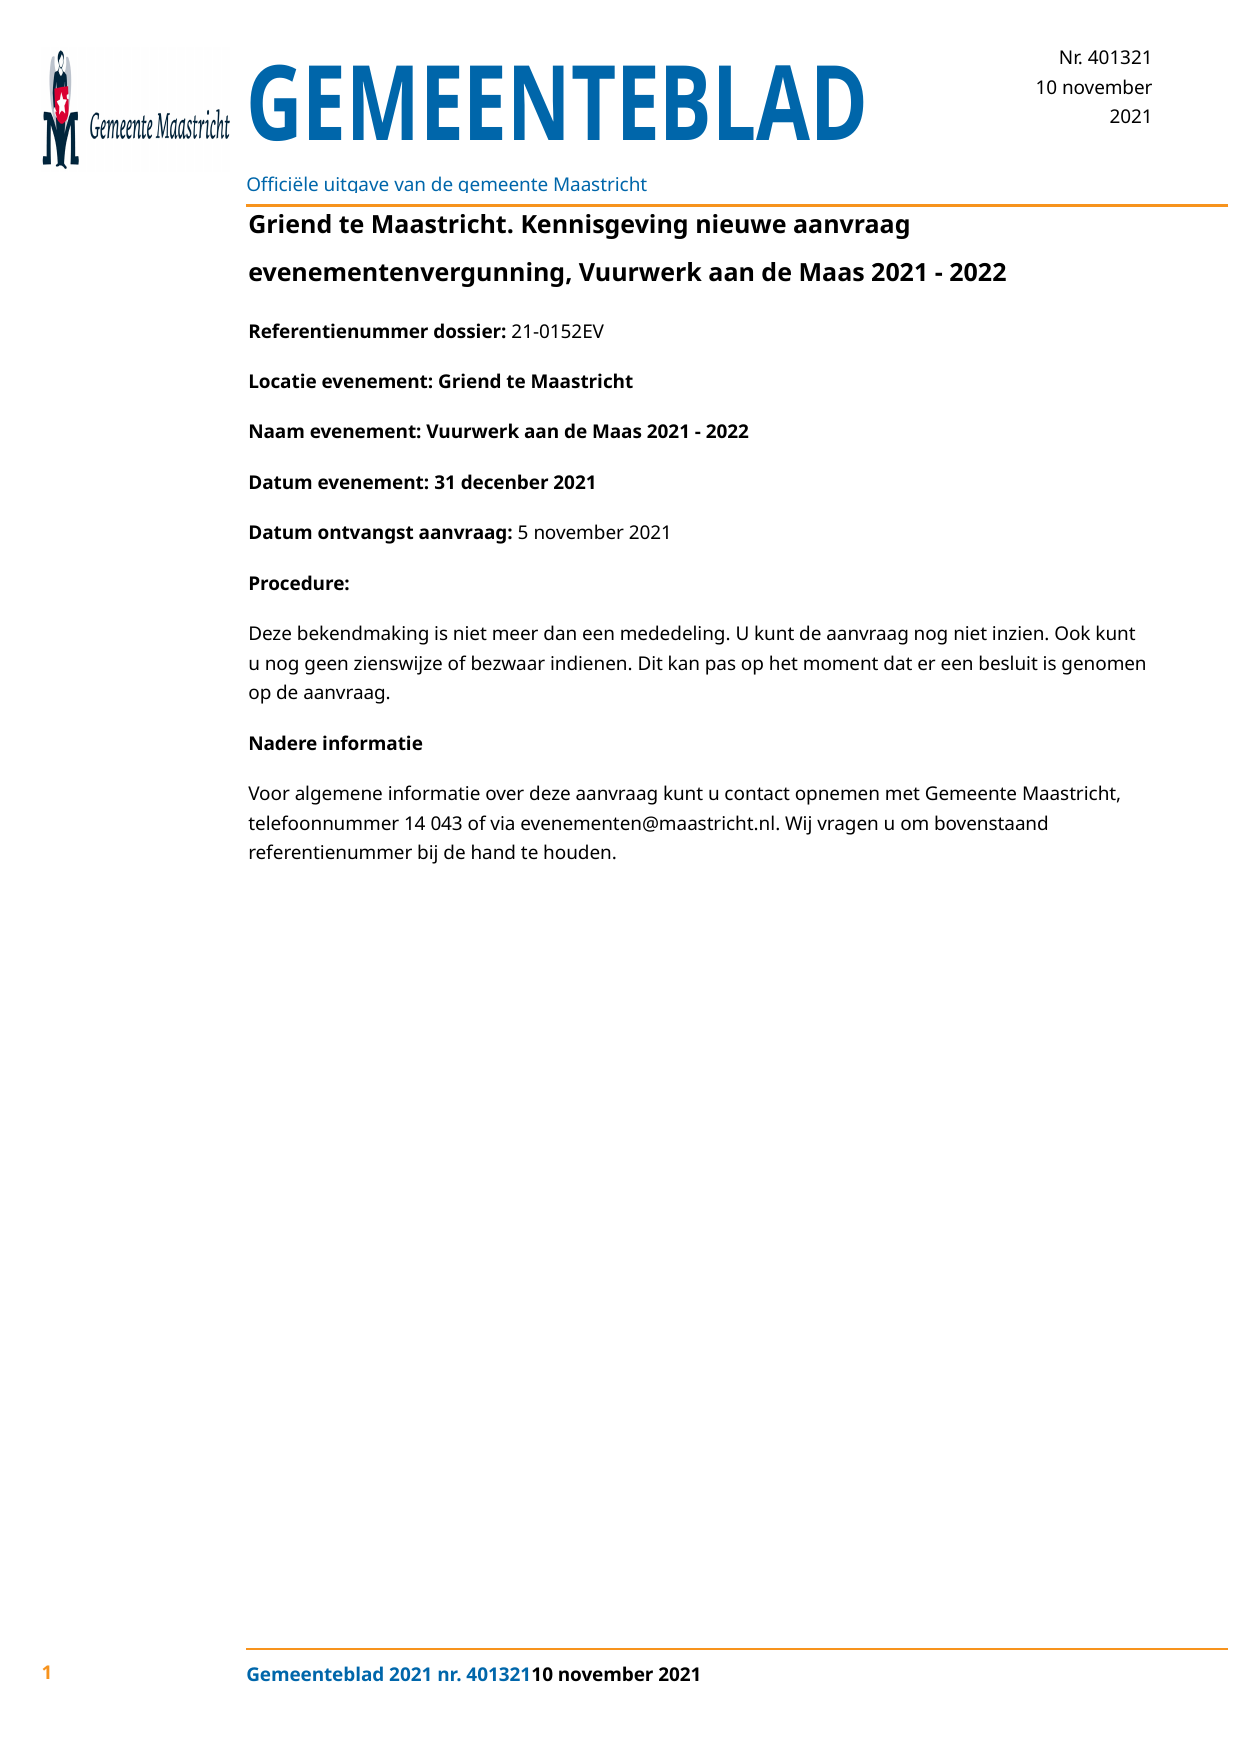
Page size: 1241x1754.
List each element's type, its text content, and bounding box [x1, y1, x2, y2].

text Datum evenement: 31 decenber 2021 [248, 469, 1152, 495]
text Griend te Maastricht. Kennisgeving nieuwe aanvraag evenementenvergunning, Vuurwerk aan de Maas 2021 - 2022 [248, 207, 1152, 288]
text Datum ontvangst aanvraag: 5 november 2021 [248, 519, 1152, 545]
text Deze bekendmaking is niet meer dan een mededeling. U kunt de aanvraag nog niet inzien. Ook kunt u nog geen zienswijze of bezwaar indienen. Dit kan pas op het moment dat er een besluit is genomen op de aanvraag. [248, 620, 1152, 705]
text Locatie evenement: Griend te Maastricht [248, 368, 1152, 394]
text Procedure: [248, 570, 1152, 596]
text Referentienummer dossier: 21-0152EV [248, 318, 1152, 344]
text Voor algemene informatie over deze aanvraag kunt u contact opnemen met Gemeente Maastricht, telefoonnummer 14 043 of via evenementen@maastricht.nl. Wij vragen u om bovenstaand referentienummer bij de hand te houden. [248, 780, 1152, 865]
text Naam evenement: Vuurwerk aan de Maas 2021 - 2022 [248, 419, 1152, 444]
picture [41, 47, 231, 172]
text Nadere informatie [248, 730, 1152, 756]
